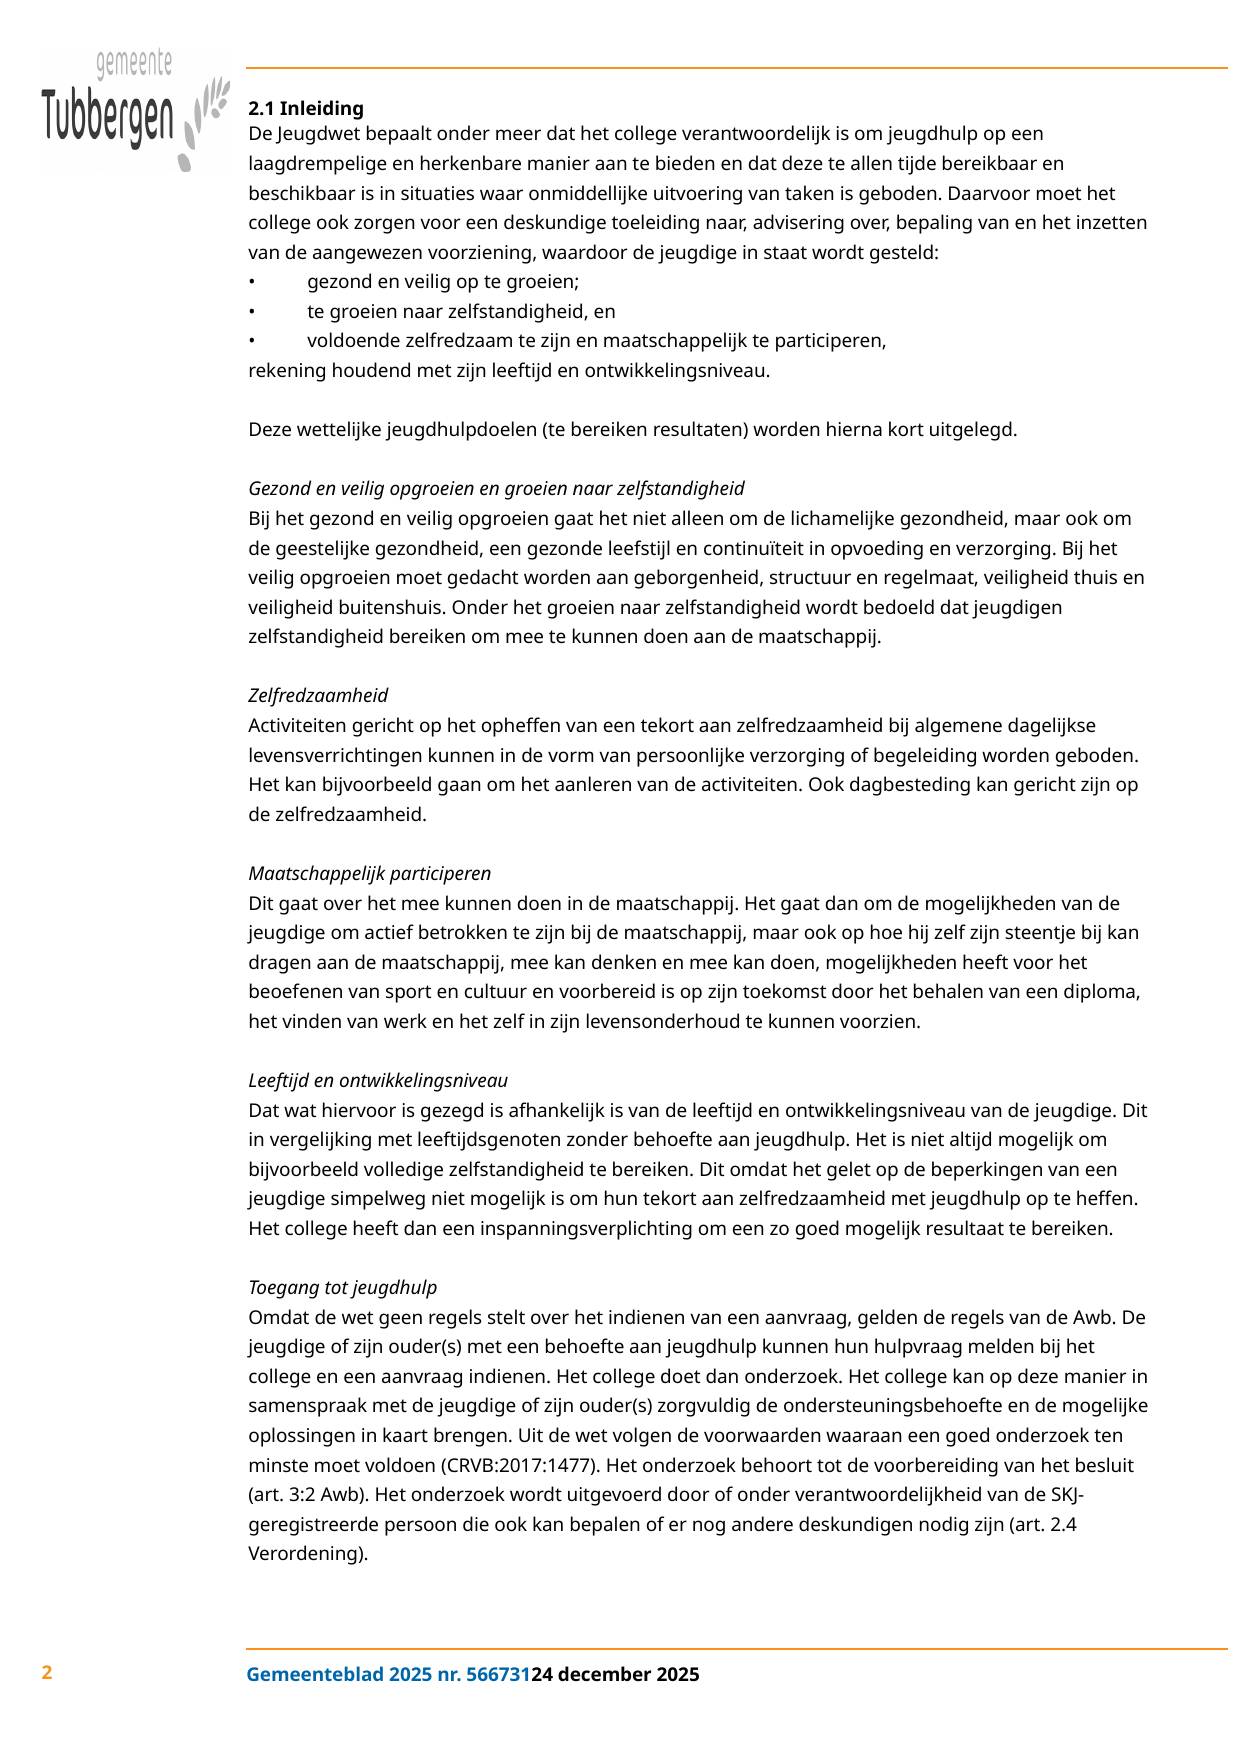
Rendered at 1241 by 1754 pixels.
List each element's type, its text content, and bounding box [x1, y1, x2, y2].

text De Jeugdwet bepaalt onder meer dat het college verantwoordelijk is om jeugdhulp op een laagdrempelige en herkenbare manier aan te bieden en dat deze te allen tijde bereikbaar en beschikbaar is in situaties waar onmiddellijke uitvoering van taken is geboden. Daarvoor moet het college ook zorgen voor een deskundige toeleiding naar, advisering over, bepaling van en het inzetten van de aangewezen voorziening, waardoor de jeugdige in staat wordt gesteld: [248, 121, 1152, 264]
text Omdat de wet geen regels stelt over het indienen van een aanvraag, gelden de regels van de Awb. De jeugdige of zijn ouder(s) met een behoefte aan jeugdhulp kunnen hun hulpvraag melden bij het college en een aanvraag indienen. Het college doet dan onderzoek. Het college kan op deze manier in samenspraak met de jeugdige of zijn ouder(s) zorgvuldig de ondersteuningsbehoefte en de mogelijke oplossingen in kaart brengen. Uit de wet volgen de voorwaarden waaraan een goed onderzoek ten minste moet voldoen (CRVB:2017:1477). Het onderzoek behoort tot de voorbereiding van het besluit (art. 3:2 Awb). Het onderzoek wordt uitgevoerd door of onder verantwoordelijkheid van de SKJ-geregistreerde persoon die ook kan bepalen of er nog andere deskundigen nodig zijn (art. 2.4 Verordening). [248, 1304, 1152, 1566]
list gezond en veilig op te groeien; [248, 268, 1152, 294]
text Toegang tot jeugdhulp [248, 1274, 1152, 1300]
text Maatschappelijk participeren [248, 860, 1152, 886]
picture [41, 47, 231, 172]
text Bij het gezond en veilig opgroeien gaat het niet alleen om de lichamelijke gezondheid, maar ook om de geestelijke gezondheid, een gezonde leefstijl en continuïteit in opvoeding en verzorging. Bij het veilig opgroeien moet gedacht worden aan geborgenheid, structuur en regelmaat, veiligheid thuis en veiligheid buitenshuis. Onder het groeien naar zelfstandigheid wordt bedoeld dat jeugdigen zelfstandigheid bereiken om mee te kunnen doen aan de maatschappij. [248, 505, 1152, 649]
text Gezond en veilig opgroeien en groeien naar zelfstandigheid [248, 476, 1152, 501]
text Activiteiten gericht op het opheffen van een tekort aan zelfredzaamheid bij algemene dagelijkse levensverrichtingen kunnen in de vorm van persoonlijke verzorging of begeleiding worden geboden. Het kan bijvoorbeeld gaan om het aanleren van de activiteiten. Ook dagbesteding kan gericht zijn op de zelfredzaamheid. [248, 712, 1152, 827]
text rekening houdend met zijn leeftijd en ontwikkelingsniveau. [248, 357, 1152, 383]
text Zelfredzaamheid [248, 683, 1152, 708]
text Leeftijd en ontwikkelingsniveau [248, 1067, 1152, 1093]
text Dit gaat over het mee kunnen doen in de maatschappij. Het gaat dan om de mogelijkheden van de jeugdige om actief betrokken te zijn bij de maatschappij, maar ook op hoe hij zelf zijn steentje bij kan dragen aan de maatschappij, mee kan denken en mee kan doen, mogelijkheden heeft voor het beoefenen van sport en cultuur en voorbereid is op zijn toekomst door het behalen van een diploma, het vinden van werk en het zelf in zijn levensonderhoud te kunnen voorzien. [248, 890, 1152, 1034]
text Deze wettelijke jeugdhulpdoelen (te bereiken resultaten) worden hierna kort uitgelegd. [248, 416, 1152, 442]
text Dat wat hiervoor is gezegd is afhankelijk is van de leeftijd en ontwikkelingsniveau van de jeugdige. Dit in vergelijking met leeftijdsgenoten zonder behoefte aan jeugdhulp. Het is niet altijd mogelijk om bijvoorbeeld volledige zelfstandigheid te bereiken. Dit omdat het gelet op de beperkingen van een jeugdige simpelweg niet mogelijk is om hun tekort aan zelfredzaamheid met jeugdhulp op te heffen. Het college heeft dan een inspanningsverplichting om een zo goed mogelijk resultaat te bereiken. [248, 1097, 1152, 1241]
list voldoende zelfredzaam te zijn en maatschappelijk te participeren, [248, 328, 1152, 353]
list te groeien naar zelfstandigheid, en [248, 298, 1152, 324]
text 2.1 Inleiding [248, 95, 1152, 121]
